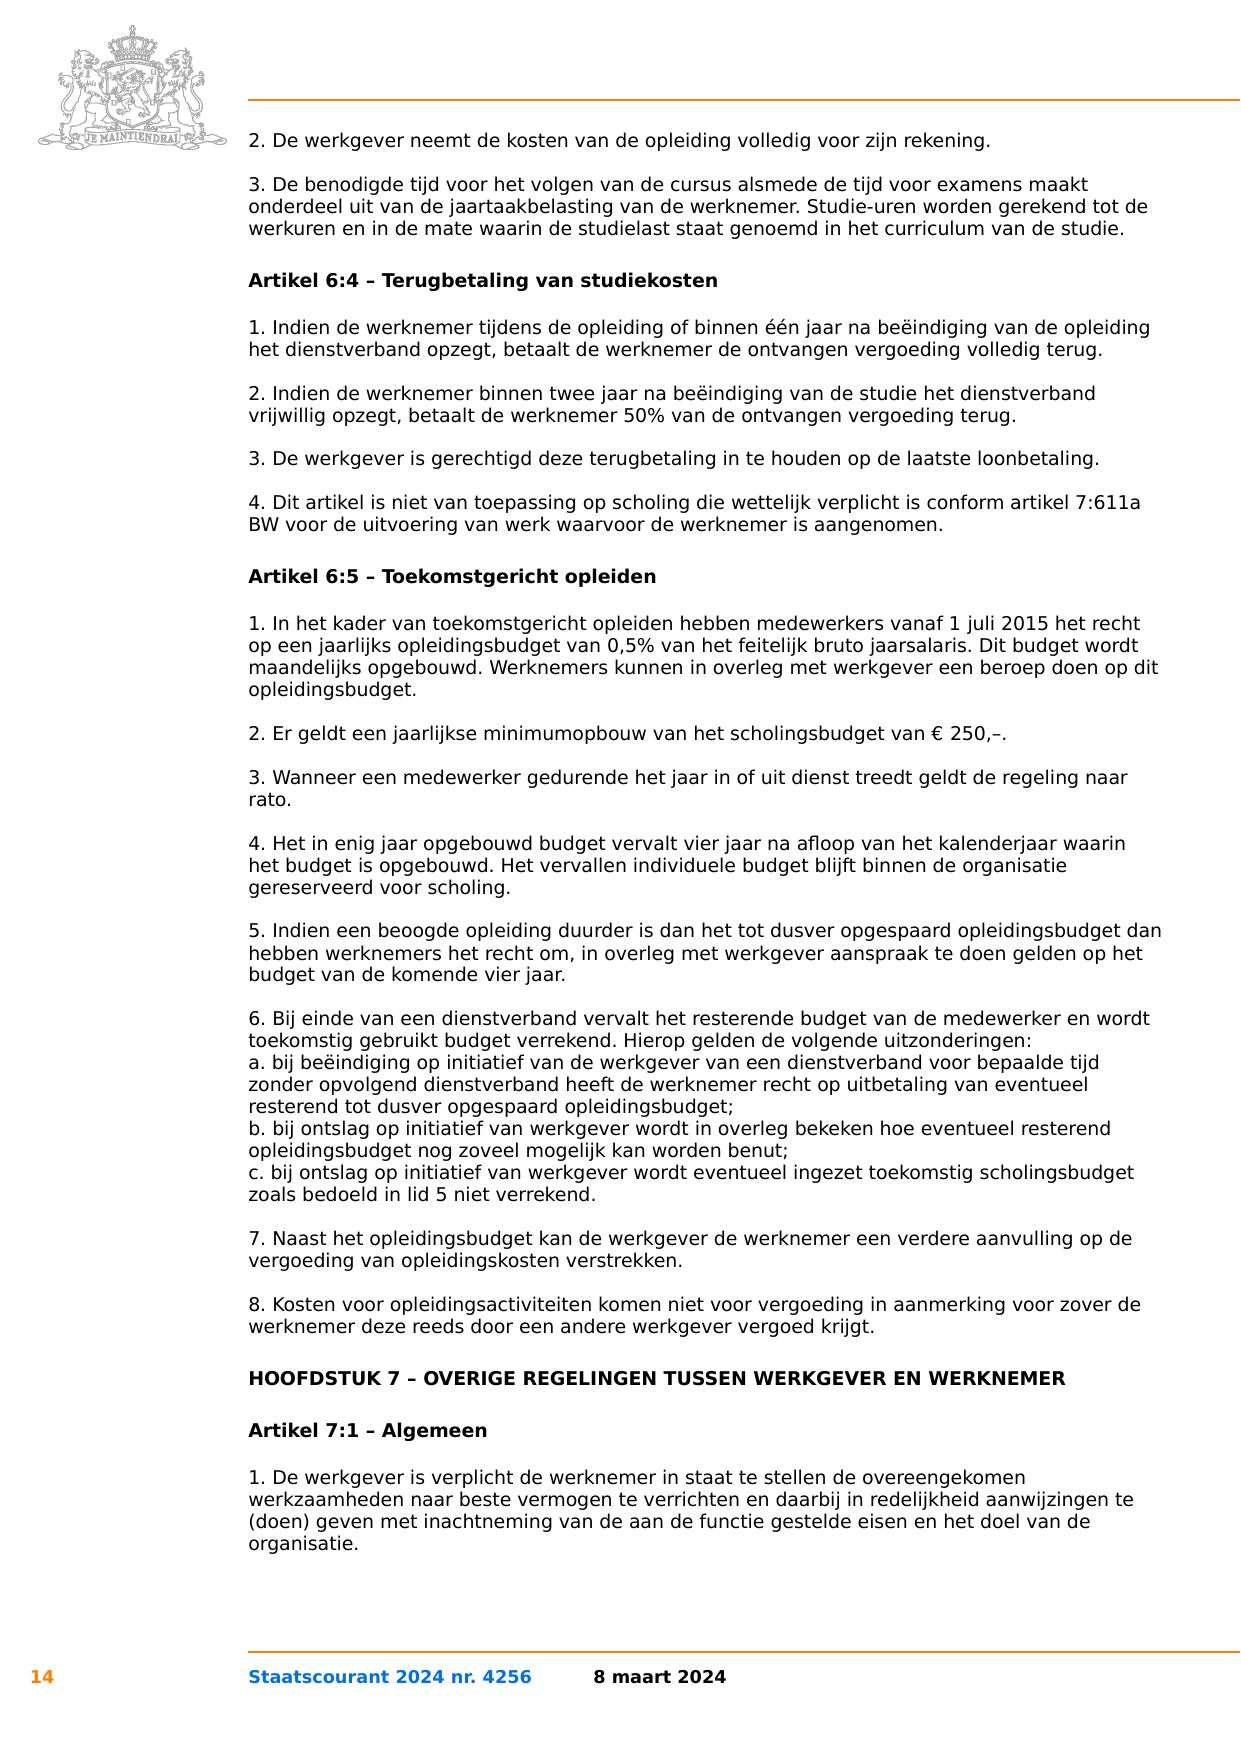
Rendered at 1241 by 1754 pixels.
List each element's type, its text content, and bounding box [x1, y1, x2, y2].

text 4. Het in enig jaar opgebouwd budget vervalt vier jaar na afloop van het kalenderjaar waarin het budget is opgebouwd. Het vervallen individuele budget blijft binnen de organisatie gereserveerd voor scholing. [248, 833, 1163, 898]
text 1. Indien de werknemer tijdens de opleiding of binnen één jaar na beëindiging van de opleiding het dienstverband opzegt, betaalt de werknemer de ontvangen vergoeding volledig terug. [248, 317, 1163, 361]
text a. bij beëindiging op initiatief van de werkgever van een dienstverband voor bepaalde tijd zonder opvolgend dienstverband heeft de werknemer recht op uitbetaling van eventueel resterend tot dusver opgespaard opleidingsbudget; [248, 1052, 1163, 1118]
text 1. De werkgever is verplicht de werknemer in staat te stellen de overeengekomen werkzaamheden naar beste vermogen te verrichten en daarbij in redelijkheid aanwijzingen te (doen) geven met inachtneming van de aan de functie gestelde eisen en het doel van de organisatie. [248, 1467, 1163, 1554]
text 2. Er geldt een jaarlijkse minimumopbouw van het scholingsbudget van € 250,–. [248, 723, 1163, 745]
text 4. Dit artikel is niet van toepassing op scholing die wettelijk verplicht is conform artikel 7:611a BW voor de uitvoering van werk waarvoor de werknemer is aangenomen. [248, 492, 1163, 536]
text 3. Wanneer een medewerker gedurende het jaar in of uit dienst treedt geldt de regeling naar rato. [248, 767, 1163, 811]
subtitle HOOFDSTUK 7 – OVERIGE REGELINGEN TUSSEN WERKGEVER EN WERKNEMER [248, 1368, 1163, 1390]
subtitle Artikel 7:1 – Algemeen [248, 1420, 1163, 1442]
subtitle Artikel 6:4 – Terugbetaling van studiekosten [248, 270, 1163, 292]
text 3. De benodigde tijd voor het volgen van de cursus alsmede de tijd voor examens maakt onderdeel uit van de jaartaakbelasting van de werknemer. Studie-uren worden gerekend tot de werkuren en in de mate waarin de studielast staat genoemd in het curriculum van de studie. [248, 174, 1163, 240]
text 2. De werkgever neemt de kosten van de opleiding volledig voor zijn rekening. [248, 130, 1163, 152]
text 5. Indien een beoogde opleiding duurder is dan het tot dusver opgespaard opleidingsbudget dan hebben werknemers het recht om, in overleg met werkgever aanspraak te doen gelden op het budget van de komende vier jaar. [248, 920, 1163, 986]
text 6. Bij einde van een dienstverband vervalt het resterende budget van de medewerker en wordt toekomstig gebruikt budget verrekend. Hierop gelden de volgende uitzonderingen: [248, 1008, 1163, 1052]
text c. bij ontslag op initiatief van werkgever wordt eventueel ingezet toekomstig scholingsbudget zoals bedoeld in lid 5 niet verrekend. [248, 1162, 1163, 1206]
text 1. In het kader van toekomstgericht opleiden hebben medewerkers vanaf 1 juli 2015 het recht op een jaarlijks opleidingsbudget van 0,5% van het feitelijk bruto jaarsalaris. Dit budget wordt maandelijks opgebouwd. Werknemers kunnen in overleg met werkgever een beroep doen op dit opleidingsbudget. [248, 613, 1163, 701]
text 3. De werkgever is gerechtigd deze terugbetaling in te houden op de laatste loonbetaling. [248, 448, 1163, 470]
subtitle Artikel 6:5 – Toekomstgericht opleiden [248, 566, 1163, 588]
text 7. Naast het opleidingsbudget kan de werkgever de werknemer een verdere aanvulling op de vergoeding van opleidingskosten verstrekken. [248, 1228, 1163, 1272]
text 2. Indien de werknemer binnen twee jaar na beëindiging van de studie het dienstverband vrijwillig opzegt, betaalt de werknemer 50% van de ontvangen vergoeding terug. [248, 382, 1163, 426]
picture [38, 25, 227, 150]
text 8. Kosten voor opleidingsactiviteiten komen niet voor vergoeding in aanmerking voor zover de werknemer deze reeds door een andere werkgever vergoed krijgt. [248, 1294, 1163, 1338]
text b. bij ontslag op initiatief van werkgever wordt in overleg bekeken hoe eventueel resterend opleidingsbudget nog zoveel mogelijk kan worden benut; [248, 1118, 1163, 1162]
